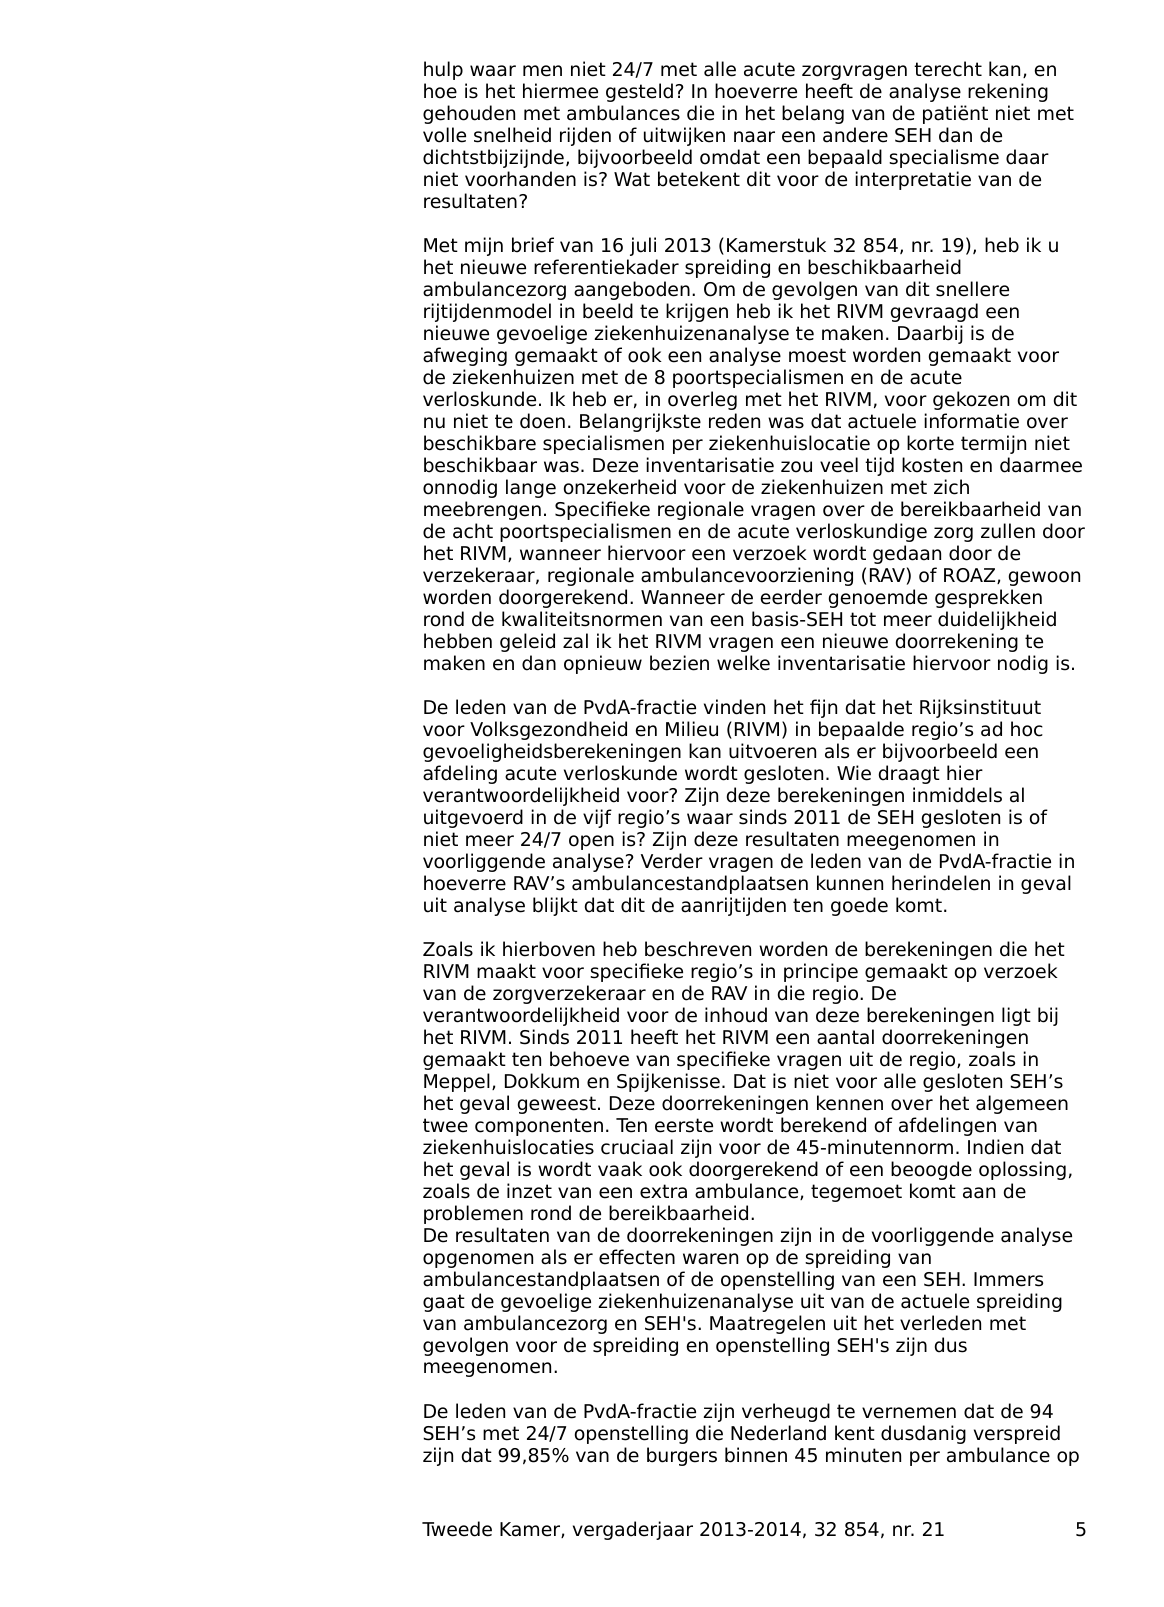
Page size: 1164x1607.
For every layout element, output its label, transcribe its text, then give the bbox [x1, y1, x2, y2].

text De resultaten van de doorrekeningen zijn in de voorliggende analyse opgenomen als er effecten waren op de spreiding van ambulancestandplaatsen of de openstelling van een SEH. Immers gaat de gevoelige ziekenhuizenanalyse uit van de actuele spreiding van ambulancezorg en SEH's. Maatregelen uit het verleden met gevolgen voor de spreiding en openstelling SEH's zijn dus meegenomen. [422, 1224, 1087, 1378]
text hulp waar men niet 24/7 met alle acute zorgvragen terecht kan, en hoe is het hiermee gesteld? In hoeverre heeft de analyse rekening gehouden met ambulances die in het belang van de patiënt niet met volle snelheid rijden of uitwijken naar een andere SEH dan de dichtstbijzijnde, bijvoorbeeld omdat een bepaald specialisme daar niet voorhanden is? Wat betekent dit voor de interpretatie van de resultaten? [422, 59, 1087, 213]
text De leden van de PvdA-fractie vinden het fijn dat het Rijksinstituut voor Volksgezondheid en Milieu (RIVM) in bepaalde regio’s ad hoc gevoeligheidsberekeningen kan uitvoeren als er bijvoorbeeld een afdeling acute verloskunde wordt gesloten. Wie draagt hier verantwoordelijkheid voor? Zijn deze berekeningen inmiddels al uitgevoerd in de vijf regio’s waar sinds 2011 de SEH gesloten is of niet meer 24/7 open is? Zijn deze resultaten meegenomen in voorliggende analyse? Verder vragen de leden van de PvdA-fractie in hoeverre RAV’s ambulancestandplaatsen kunnen herindelen in geval uit analyse blijkt dat dit de aanrijtijden ten goede komt. [422, 697, 1087, 917]
text Zoals ik hierboven heb beschreven worden de berekeningen die het RIVM maakt voor specifieke regio’s in principe gemaakt op verzoek van de zorgverzekeraar en de RAV in die regio. De verantwoordelijkheid voor de inhoud van deze berekeningen ligt bij het RIVM. Sinds 2011 heeft het RIVM een aantal doorrekeningen gemaakt ten behoeve van specifieke vragen uit de regio, zoals in Meppel, Dokkum en Spijkenisse. Dat is niet voor alle gesloten SEH’s het geval geweest. Deze doorrekeningen kennen over het algemeen twee componenten. Ten eerste wordt berekend of afdelingen van ziekenhuislocaties cruciaal zijn voor de 45-minutennorm. Indien dat het geval is wordt vaak ook doorgerekend of een beoogde oplossing, zoals de inzet van een extra ambulance, tegemoet komt aan de problemen rond de bereikbaarheid. [422, 939, 1087, 1224]
text De leden van de PvdA-fractie zijn verheugd te vernemen dat de 94 SEH’s met 24/7 openstelling die Nederland kent dusdanig verspreid zijn dat 99,85% van de burgers binnen 45 minuten per ambulance op [422, 1401, 1087, 1467]
text Met mijn brief van 16 juli 2013 (Kamerstuk 32 854, nr. 19), heb ik u het nieuwe referentiekader spreiding en beschikbaarheid ambulancezorg aangeboden. Om de gevolgen van dit snellere rijtijdenmodel in beeld te krijgen heb ik het RIVM gevraagd een nieuwe gevoelige ziekenhuizenanalyse te maken. Daarbij is de afweging gemaakt of ook een analyse moest worden gemaakt voor de ziekenhuizen met de 8 poortspecialismen en de acute verloskunde. Ik heb er, in overleg met het RIVM, voor gekozen om dit nu niet te doen. Belangrijkste reden was dat actuele informatie over beschikbare specialismen per ziekenhuislocatie op korte termijn niet beschikbaar was. Deze inventarisatie zou veel tijd kosten en daarmee onnodig lange onzekerheid voor de ziekenhuizen met zich meebrengen. Specifieke regionale vragen over de bereikbaarheid van de acht poortspecialismen en de acute verloskundige zorg zullen door het RIVM, wanneer hiervoor een verzoek wordt gedaan door de verzekeraar, regionale ambulancevoorziening (RAV) of ROAZ, gewoon worden doorgerekend. Wanneer de eerder genoemde gesprekken rond de kwaliteitsnormen van een basis-SEH tot meer duidelijkheid hebben geleid zal ik het RIVM vragen een nieuwe doorrekening te maken en dan opnieuw bezien welke inventarisatie hiervoor nodig is. [422, 235, 1087, 675]
